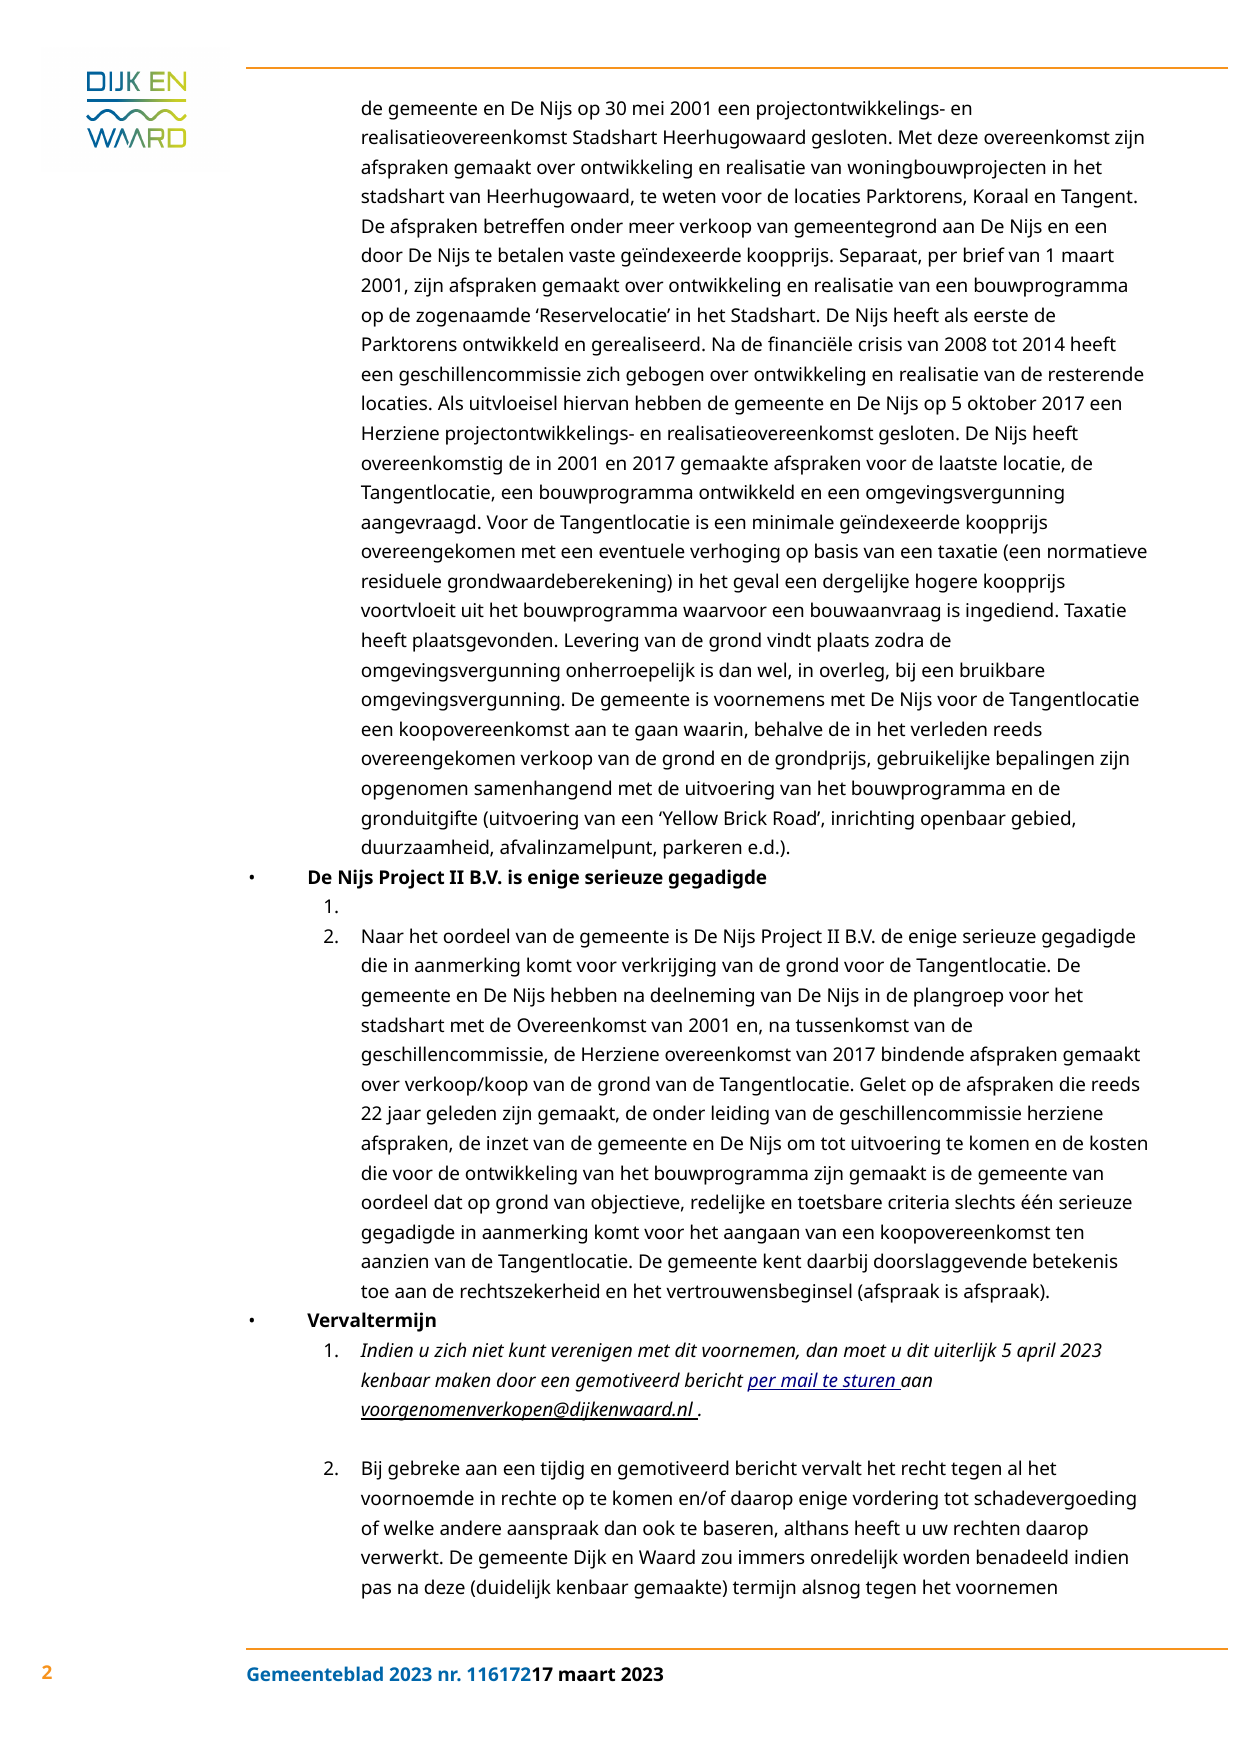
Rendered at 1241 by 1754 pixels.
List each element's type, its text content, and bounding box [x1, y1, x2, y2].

list de gemeente en De Nijs op 30 mei 2001 een projectontwikkelings- en realisatieovereenkomst Stadshart Heerhugowaard gesloten. Met deze overeenkomst zijn afspraken gemaakt over ontwikkeling en realisatie van woningbouwprojecten in het stadshart van Heerhugowaard, te weten voor de locaties Parktorens, Koraal en Tangent. De afspraken betreffen onder meer verkoop van gemeentegrond aan De Nijs en een door De Nijs te betalen vaste geïndexeerde koopprijs. Separaat, per brief van 1 maart 2001, zijn afspraken gemaakt over ontwikkeling en realisatie van een bouwprogramma op de zogenaamde ‘Reservelocatie’ in het Stadshart. De Nijs heeft als eerste de Parktorens ontwikkeld en gerealiseerd. Na de financiële crisis van 2008 tot 2014 heeft een geschillencommissie zich gebogen over ontwikkeling en realisatie van de resterende locaties. Als uitvloeisel hiervan hebben de gemeente en De Nijs op 5 oktober 2017 een Herziene projectontwikkelings- en realisatieovereenkomst gesloten. De Nijs heeft overeenkomstig de in 2001 en 2017 gemaakte afspraken voor de laatste locatie, de Tangentlocatie, een bouwprogramma ontwikkeld en een omgevingsvergunning aangevraagd. Voor de Tangentlocatie is een minimale geïndexeerde koopprijs overeengekomen met een eventuele verhoging op basis van een taxatie (een normatieve residuele grondwaardeberekening) in het geval een dergelijke hogere koopprijs voortvloeit uit het bouwprogramma waarvoor een bouwaanvraag is ingediend. Taxatie heeft plaatsgevonden. Levering van de grond vindt plaats zodra de omgevingsvergunning onherroepelijk is dan wel, in overleg, bij een bruikbare omgevingsvergunning. De gemeente is voornemens met De Nijs voor de Tangentlocatie een koopovereenkomst aan te gaan waarin, behalve de in het verleden reeds overeengekomen verkoop van de grond en de grondprijs, gebruikelijke bepalingen zijn opgenomen samenhangend met de uitvoering van het bouwprogramma en de gronduitgifte (uitvoering van een ‘Yellow Brick Road’, inrichting openbaar gebied, duurzaamheid, afvalinzamelpunt, parkeren e.d.). [323, 95, 1152, 860]
list Bij gebreke aan een tijdig en gemotiveerd bericht vervalt het recht tegen al het voornoemde in rechte op te komen en/of daarop enige vordering tot schadevergoeding of welke andere aanspraak dan ook te baseren, althans heeft u uw rechten daarop verwerkt. De gemeente Dijk en Waard zou immers onredelijk worden benadeeld indien pas na deze (duidelijk kenbaar gemaakte) termijn alsnog tegen het voornemen [323, 1456, 1152, 1600]
list Vervaltermijn [248, 1308, 1152, 1333]
list De Nijs Project II B.V. is enige serieuze gegadigde [248, 864, 1152, 890]
list Naar het oordeel van de gemeente is De Nijs Project II B.V. de enige serieuze gegadigde die in aanmerking komt voor verkrijging van de grond voor de Tangentlocatie. De gemeente en De Nijs hebben na deelneming van De Nijs in de plangroep voor het stadshart met de Overeenkomst van 2001 en, na tussenkomst van de geschillencommissie, de Herziene overeenkomst van 2017 bindende afspraken gemaakt over verkoop/koop van de grond van de Tangentlocatie. Gelet op de afspraken die reeds 22 jaar geleden zijn gemaakt, de onder leiding van de geschillencommissie herziene afspraken, de inzet van de gemeente en De Nijs om tot uitvoering te komen en de kosten die voor de ontwikkeling van het bouwprogramma zijn gemaakt is de gemeente van oordeel dat op grond van objectieve, redelijke en toetsbare criteria slechts één serieuze gegadigde in aanmerking komt voor het aangaan van een koopovereenkomst ten aanzien van de Tangentlocatie. De gemeente kent daarbij doorslaggevende betekenis toe aan de rechtszekerheid en het vertrouwensbeginsel (afspraak is afspraak). [323, 923, 1152, 1304]
picture [41, 47, 231, 172]
list Indien u zich niet kunt verenigen met dit voornemen, dan moet u dit uiterlijk 5 april 2023 kenbaar maken door een gemotiveerd bericht per mail te sturen aan voorgenomenverkopen@dijkenwaard.nl . [323, 1337, 1152, 1422]
